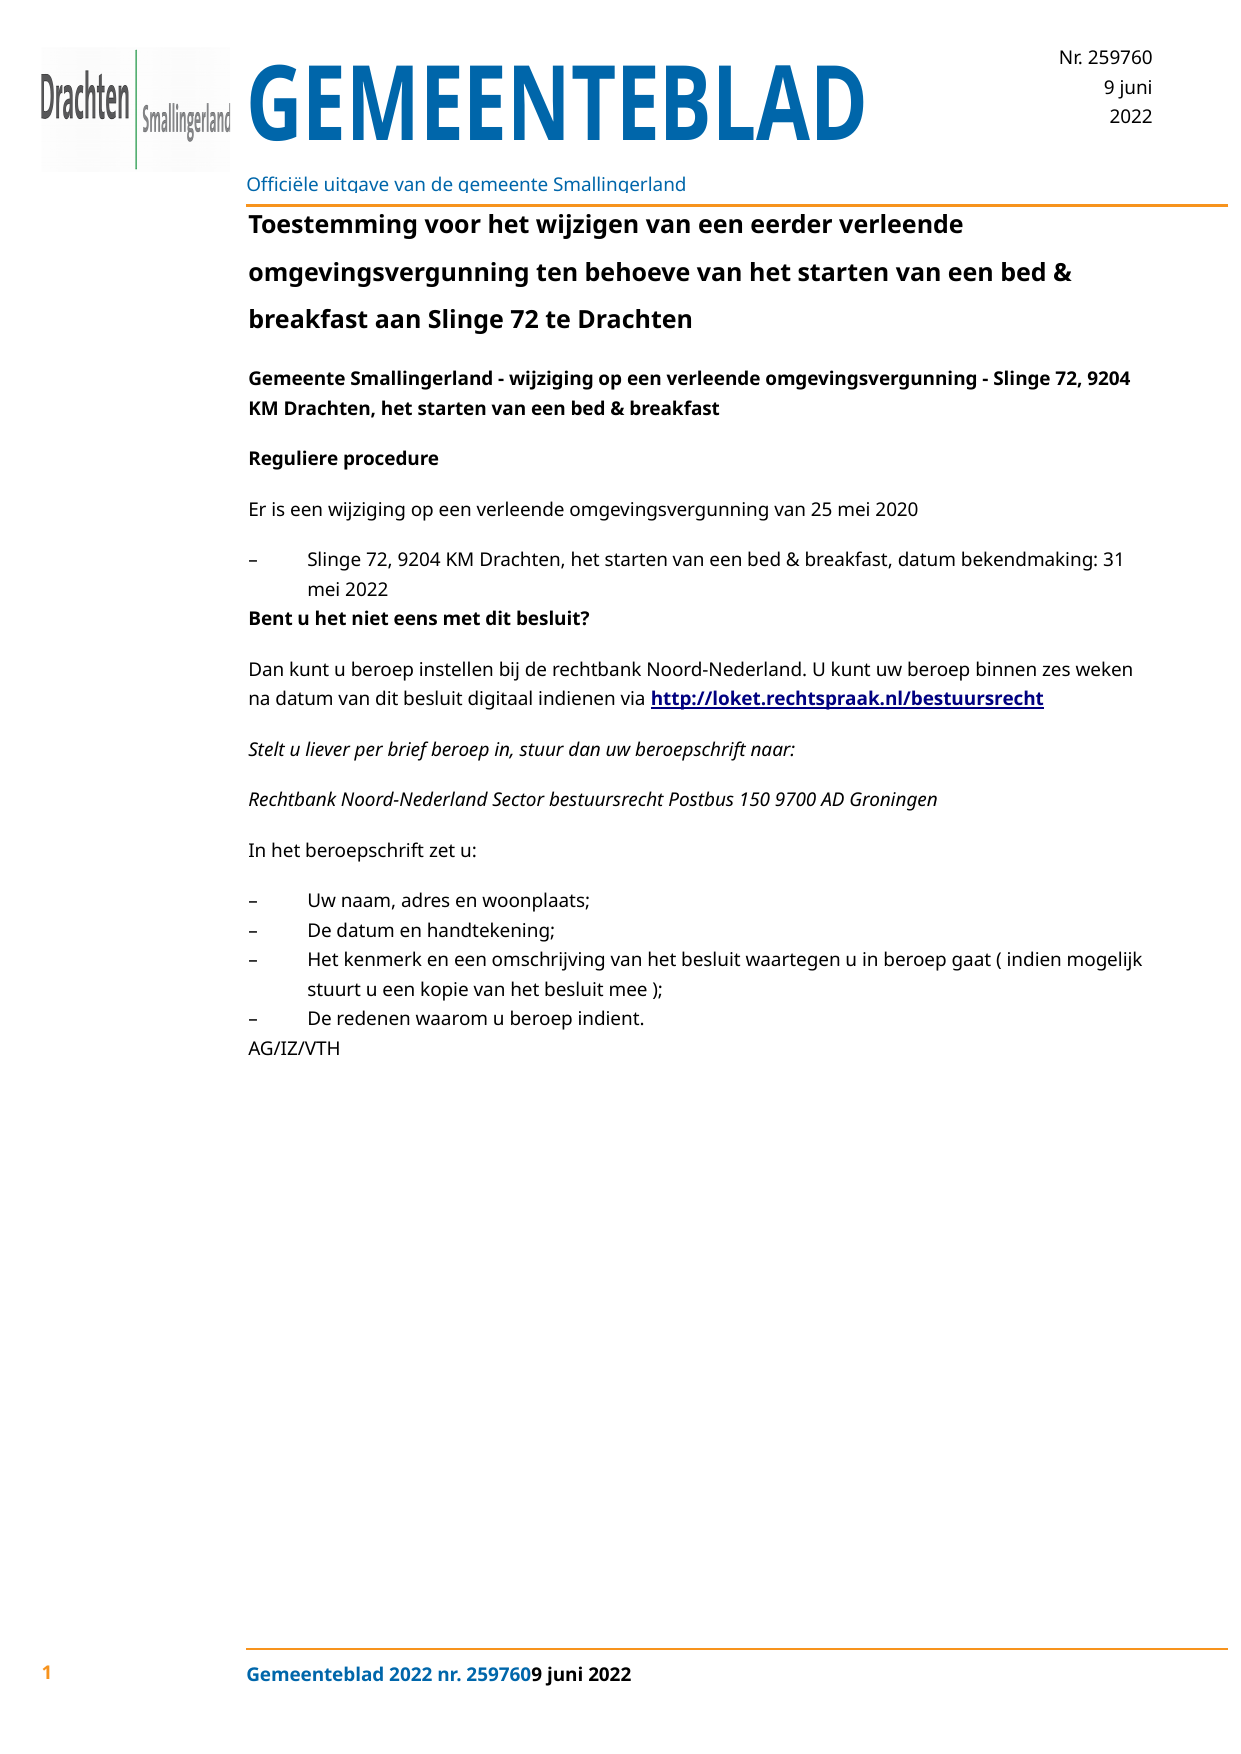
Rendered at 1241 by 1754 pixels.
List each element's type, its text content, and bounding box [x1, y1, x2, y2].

text Stelt u liever per brief beroep in, stuur dan uw beroepschrift naar: [248, 736, 1152, 762]
list De datum en handtekening; [248, 917, 1152, 942]
list Uw naam, adres en woonplaats; [248, 887, 1152, 913]
text Gemeente Smallingerland - wijziging op een verleende omgevingsvergunning - Slinge 72, 9204 KM Drachten, het starten van een bed & breakfast [248, 366, 1152, 421]
text Dan kunt u beroep instellen bij de rechtbank Noord-Nederland. U kunt uw beroep binnen zes weken na datum van dit besluit digitaal indienen via http://loket.rechtspraak.nl/bestuursrecht [248, 656, 1152, 711]
text Rechtbank Noord-Nederland Sector bestuursrecht Postbus 150 9700 AD Groningen [248, 786, 1152, 812]
text AG/IZ/VTH [248, 1035, 1152, 1061]
list Het kenmerk en een omschrijving van het besluit waartegen u in beroep gaat ( indien mogelijk stuurt u een kopie van het besluit mee ); [248, 946, 1152, 1002]
text Reguliere procedure [248, 446, 1152, 471]
text In het beroepschrift zet u: [248, 837, 1152, 862]
text Bent u het niet eens met dit besluit? [248, 606, 1152, 631]
text Er is een wijziging op een verleende omgevingsvergunning van 25 mei 2020 [248, 496, 1152, 522]
text Toestemming voor het wijzigen van een eerder verleende omgevingsvergunning ten behoeve van het starten van een bed & breakfast aan Slinge 72 te Drachten [248, 207, 1152, 336]
list De redenen waarom u beroep indient. [248, 1006, 1152, 1031]
list Slinge 72, 9204 KM Drachten, het starten van een bed & breakfast, datum bekendmaking: 31 mei 2022 [248, 546, 1152, 602]
picture [41, 47, 231, 172]
